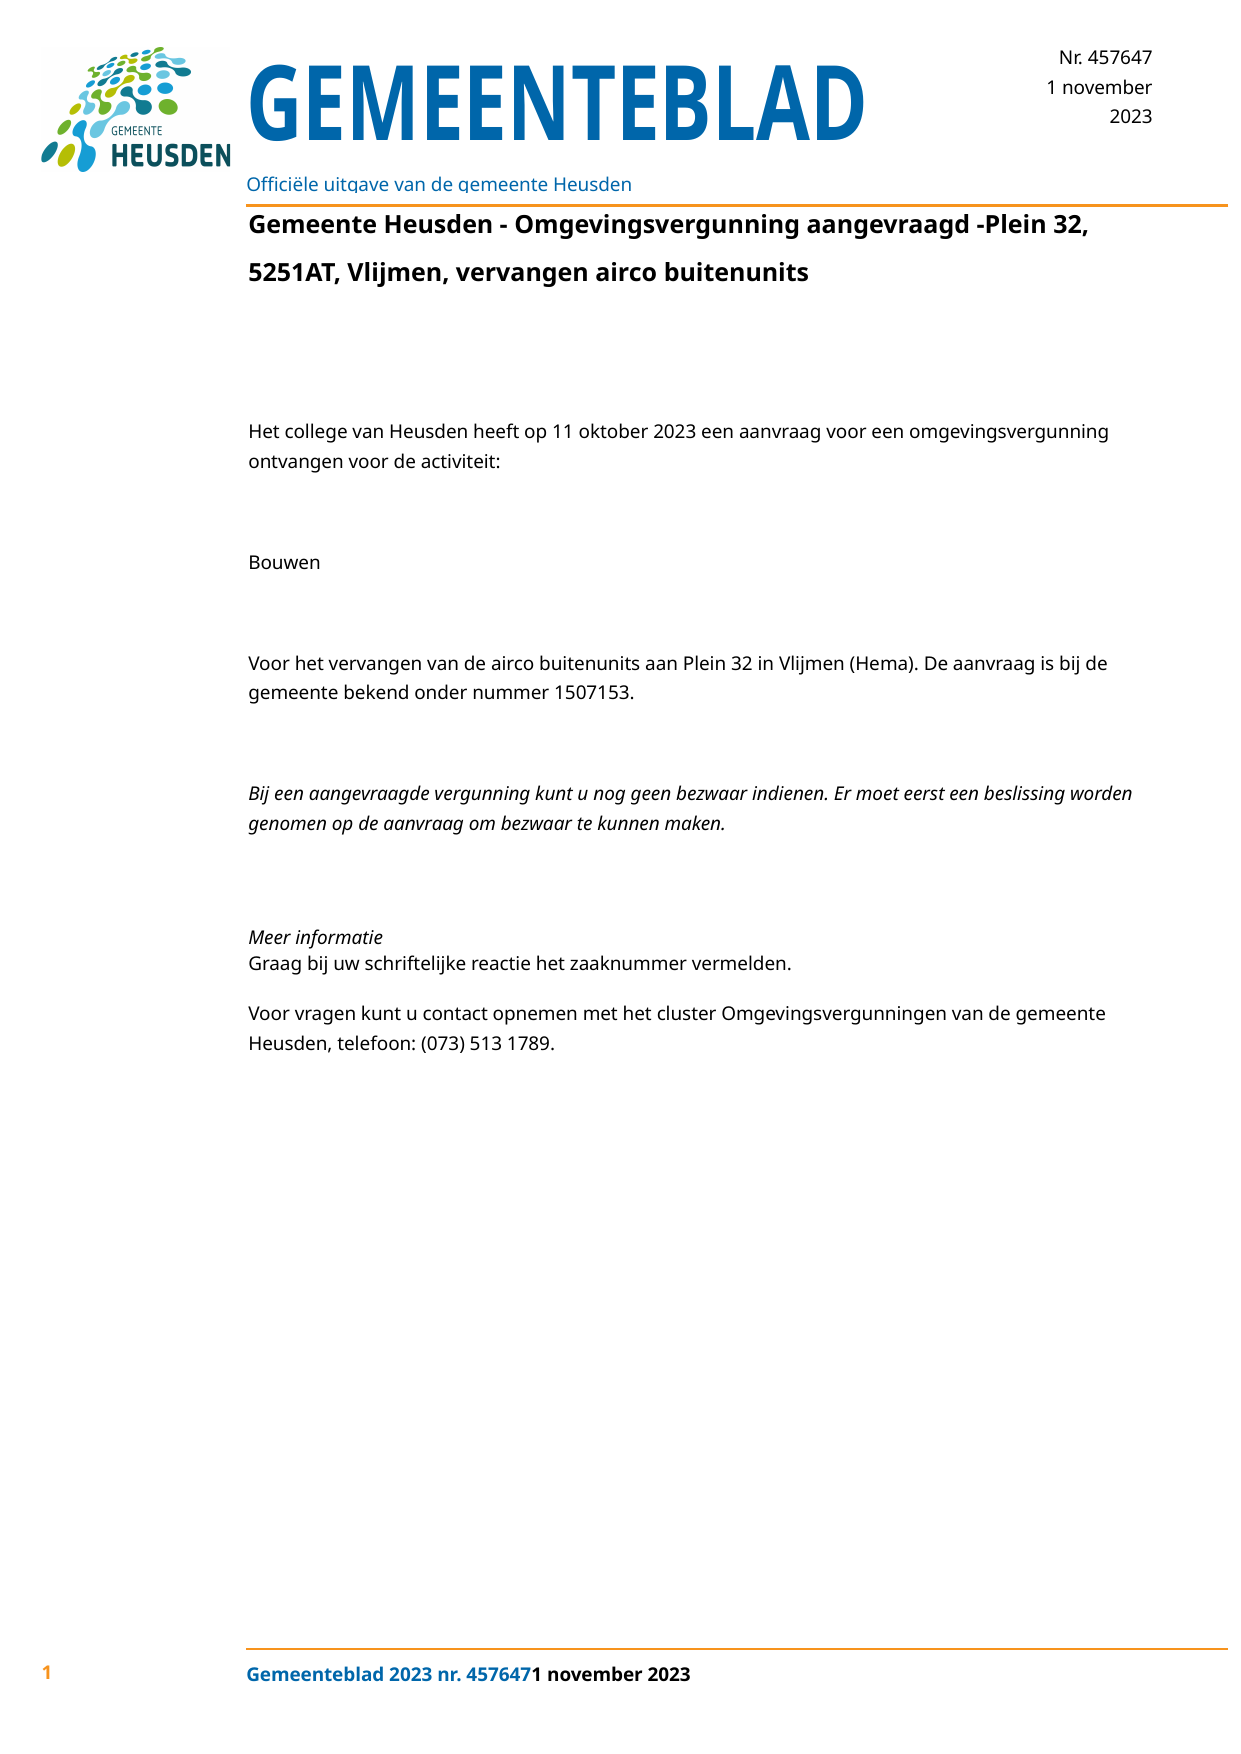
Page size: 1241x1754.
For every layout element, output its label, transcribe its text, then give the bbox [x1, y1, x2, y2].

text Voor vragen kunt u contact opnemen met het cluster Omgevingsvergunningen van de gemeente Heusden, telefoon: (073) 513 1789. [248, 1001, 1152, 1056]
text Het college van Heusden heeft op 11 oktober 2023 een aanvraag voor een omgevingsvergunning ontvangen voor de activiteit: [248, 419, 1152, 474]
text Bij een aangevraagde vergunning kunt u nog geen bezwaar indienen. Er moet eerst een beslissing worden genomen op de aanvraag om bezwaar te kunnen maken. [248, 780, 1152, 836]
text Bouwen [248, 549, 1152, 575]
text Gemeente Heusden - Omgevingsvergunning aangevraagd -Plein 32, 5251AT, Vlijmen, vervangen airco buitenunits [248, 207, 1152, 288]
picture [41, 47, 231, 172]
text Voor het vervangen van de airco buitenunits aan Plein 32 in Vlijmen (Hema). De aanvraag is bij de gemeente bekend onder nummer 1507153. [248, 650, 1152, 705]
text Graag bij uw schriftelijke reactie het zaaknummer vermelden. [248, 950, 1152, 976]
text Meer informatie [248, 924, 1152, 950]
